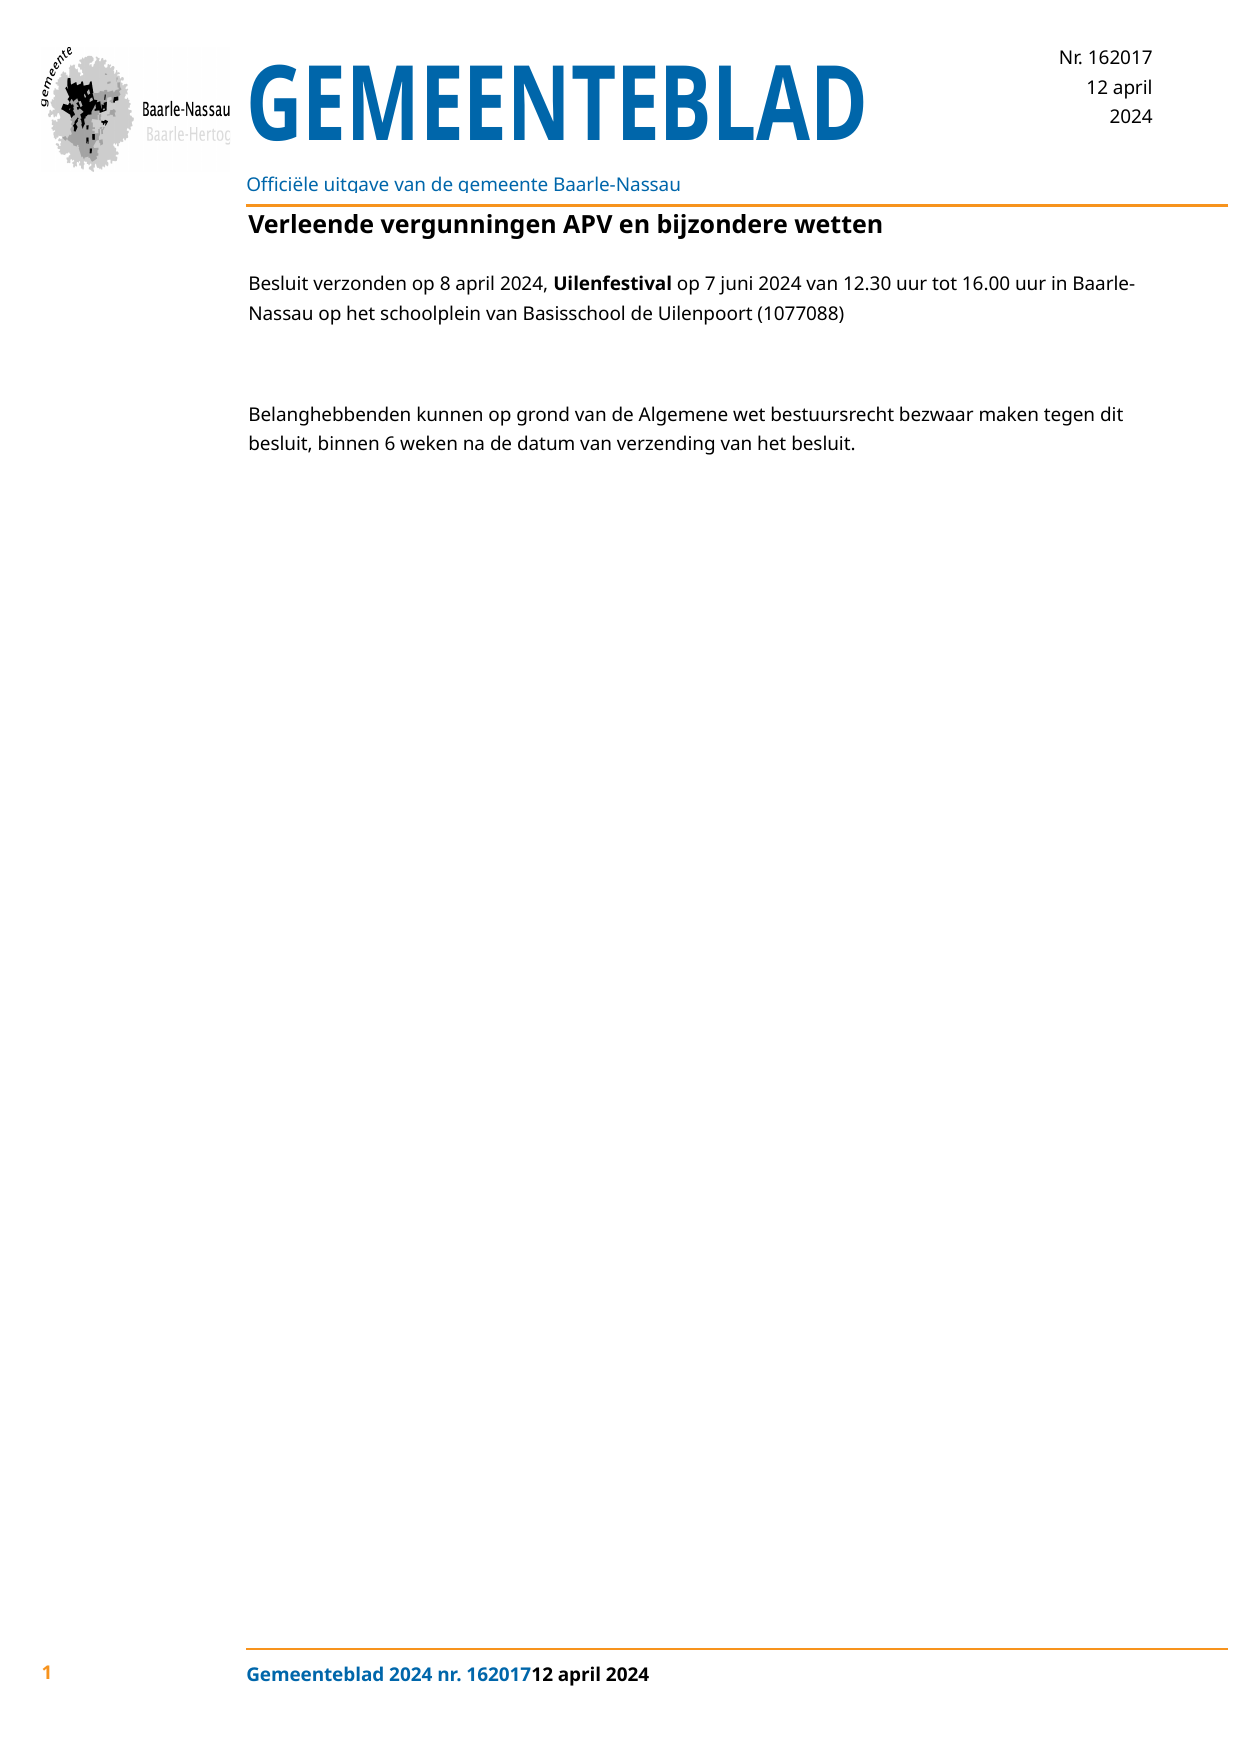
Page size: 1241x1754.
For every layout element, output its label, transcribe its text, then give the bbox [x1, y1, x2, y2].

text Verleende vergunningen APV en bijzondere wetten [248, 207, 1152, 241]
text Belanghebbenden kunnen op grond van de Algemene wet bestuursrecht bezwaar maken tegen dit besluit, binnen 6 weken na de datum van verzending van het besluit. [248, 401, 1152, 456]
text Besluit verzonden op 8 april 2024, Uilenfestival op 7 juni 2024 van 12.30 uur tot 16.00 uur in Baarle-Nassau op het schoolplein van Basisschool de Uilenpoort (1077088) [248, 270, 1152, 326]
picture [41, 47, 231, 172]
